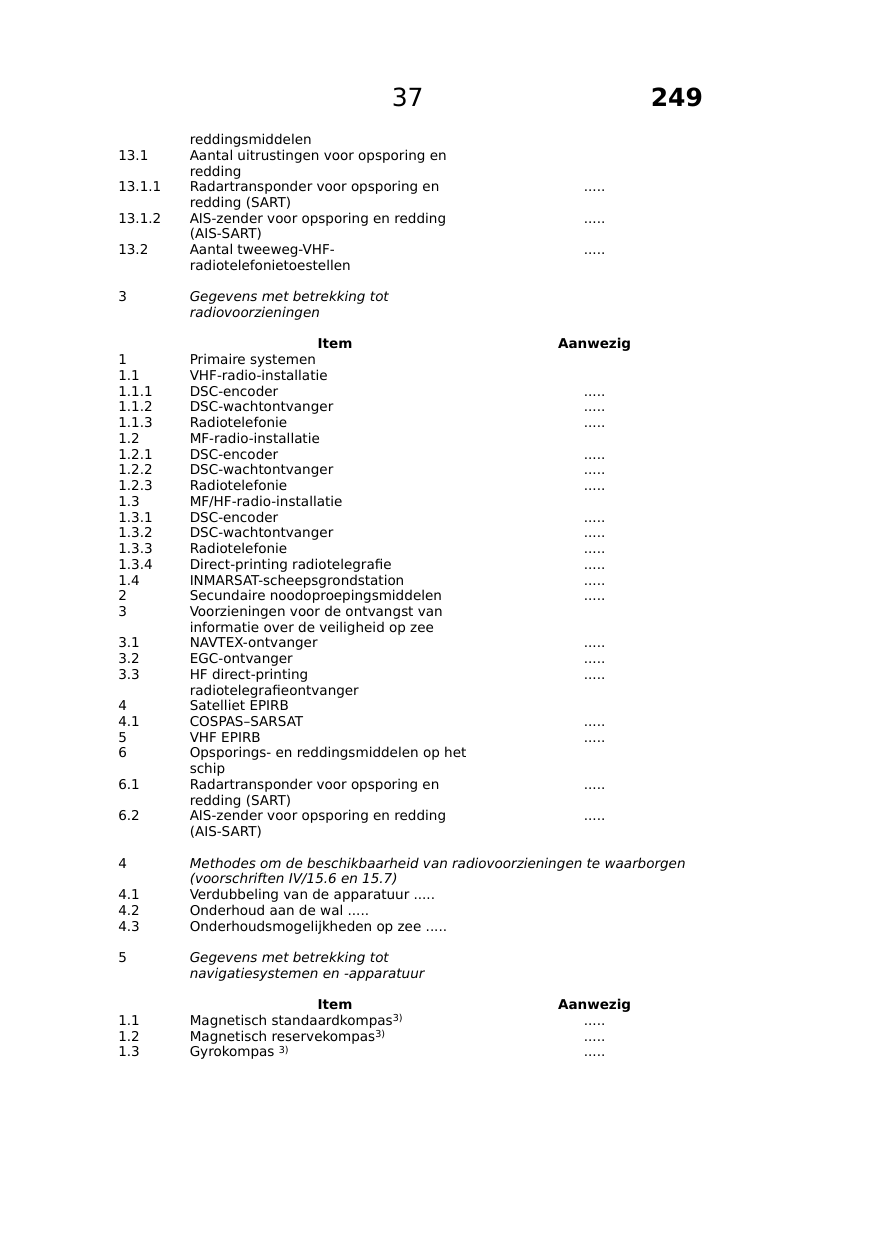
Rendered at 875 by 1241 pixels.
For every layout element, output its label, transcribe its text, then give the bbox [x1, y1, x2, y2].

table_cell ..... [486, 384, 703, 399]
table_cell Voorzieningen voor de ontvangst van informatie over de veiligheid op zee [184, 604, 486, 635]
table_cell Onderhoudsmogelijkheden op zee ..... [184, 918, 703, 934]
table_cell 3.3 [118, 667, 184, 698]
table_cell ..... [486, 777, 703, 808]
table_cell 1.3 [118, 494, 184, 509]
table_cell 4.1 [118, 887, 184, 903]
table_cell ..... [486, 1013, 703, 1028]
table_cell 1.1.1 [118, 384, 184, 399]
table_cell 1.1 [118, 368, 184, 383]
table_cell 1.1.3 [118, 415, 184, 431]
table_cell 1.1 [118, 1013, 184, 1028]
table_cell Aantal tweeweg-VHF-radiotelefonietoestellen [184, 242, 486, 273]
table_cell ..... [486, 572, 703, 588]
table_cell DSC-encoder [184, 384, 486, 399]
table_cell ..... [486, 541, 703, 557]
table_cell 4 [118, 855, 184, 887]
table_cell ..... [486, 525, 703, 541]
table_cell [118, 274, 184, 289]
table_cell 3 [118, 289, 184, 321]
table_cell 1.2 [118, 1029, 184, 1044]
table_cell Radartransponder voor opsporing en redding (SART) [184, 179, 486, 211]
table_cell [486, 494, 703, 509]
table_cell Aantal uitrustingen voor opsporing en redding [184, 148, 486, 179]
table_cell [118, 336, 184, 352]
table_cell Magnetisch standaardkompas3) [184, 1013, 486, 1028]
table_cell [486, 321, 589, 336]
table_cell [486, 289, 589, 321]
table_cell Gyrokompas 3) [184, 1044, 486, 1060]
table_cell 1.3.3 [118, 541, 184, 557]
table_cell ..... [486, 714, 703, 729]
table_cell EGC-ontvanger [184, 651, 486, 667]
table_cell 5 [118, 950, 184, 981]
table_cell ..... [486, 730, 703, 745]
table_cell [118, 981, 184, 997]
table_cell DSC-wachtontvanger [184, 525, 486, 541]
table_cell DSC-encoder [184, 446, 486, 462]
table_cell Aanwezig [486, 336, 703, 352]
table_cell [486, 132, 703, 148]
table_cell NAVTEX-ontvanger [184, 635, 486, 651]
table_cell ..... [486, 635, 703, 651]
table_cell ..... [486, 462, 703, 478]
table_cell [486, 840, 589, 855]
table_cell 1.2.1 [118, 446, 184, 462]
table_cell Opsporings- en reddingsmiddelen op het schip [184, 745, 486, 777]
table_cell Methodes om de beschikbaarheid van radiovoorzieningen te waarborgen (voorschriften IV/15.6 en 15.7) [184, 855, 703, 887]
table_cell 4.2 [118, 903, 184, 918]
table_cell [184, 274, 486, 289]
table_cell 6 [118, 745, 184, 777]
table_cell [184, 981, 486, 997]
table_cell [118, 321, 184, 336]
table_cell MF-radio-installatie [184, 431, 486, 446]
table_cell ..... [486, 667, 703, 698]
table_cell [118, 132, 184, 148]
table_cell [486, 934, 589, 950]
table_cell 1.2.2 [118, 462, 184, 478]
table_cell AIS-zender voor opsporing en redding (AIS-SART) [184, 211, 486, 242]
table_cell MF/HF-radio-installatie [184, 494, 486, 509]
table_cell [589, 289, 703, 321]
table_cell reddingsmiddelen [184, 132, 486, 148]
table_cell [486, 698, 703, 714]
table_cell 6.1 [118, 777, 184, 808]
table_cell Item [184, 997, 486, 1013]
table_cell 3.2 [118, 651, 184, 667]
table_cell Aanwezig [486, 997, 703, 1013]
table_cell 1.1.2 [118, 399, 184, 415]
table_cell ..... [486, 557, 703, 572]
table_cell 1.3.1 [118, 509, 184, 525]
table_cell ..... [486, 399, 703, 415]
table_cell 13.1.1 [118, 179, 184, 211]
table_cell HF direct-printing radiotelegrafieontvanger [184, 667, 486, 698]
table_cell Gegevens met betrekking tot navigatiesystemen en -apparatuur [184, 950, 486, 981]
table_cell [486, 950, 703, 981]
table_cell [589, 321, 703, 336]
table_cell 2 [118, 588, 184, 604]
table_cell ..... [486, 242, 703, 273]
table_cell [589, 981, 703, 997]
table_cell Verdubbeling van de apparatuur ..... [184, 887, 703, 903]
table_cell Radartransponder voor opsporing en redding (SART) [184, 777, 486, 808]
table_cell Onderhoud aan de wal ..... [184, 903, 703, 918]
table_cell 3 [118, 604, 184, 635]
table_cell Magnetisch reservekompas3) [184, 1029, 486, 1044]
table_cell DSC-encoder [184, 509, 486, 525]
table_cell Gegevens met betrekking tot radiovoorzieningen [184, 289, 486, 321]
table_cell 5 [118, 730, 184, 745]
table_cell [486, 274, 589, 289]
table_cell Satelliet EPIRB [184, 698, 486, 714]
table_cell 13.1.2 [118, 211, 184, 242]
table_cell 6.2 [118, 808, 184, 840]
table_cell [184, 321, 486, 336]
table_cell DSC-wachtontvanger [184, 399, 486, 415]
table_cell Radiotelefonie [184, 478, 486, 494]
table_cell 4.3 [118, 918, 184, 934]
table_cell [118, 840, 184, 855]
table_cell ..... [486, 478, 703, 494]
table_cell Item [184, 336, 486, 352]
table_cell ..... [486, 1044, 703, 1060]
table_cell ..... [486, 509, 703, 525]
table_cell 1.3.4 [118, 557, 184, 572]
table_cell [118, 997, 184, 1013]
table_cell 1.3 [118, 1044, 184, 1060]
table_cell 13.1 [118, 148, 184, 179]
table_cell ..... [486, 179, 703, 211]
table_cell [184, 934, 486, 950]
table_cell ..... [486, 588, 703, 604]
table_cell 3.1 [118, 635, 184, 651]
table_cell ..... [486, 415, 703, 431]
table_cell [486, 368, 703, 383]
table_cell Secundaire noodoproepingsmiddelen [184, 588, 486, 604]
table_cell INMARSAT-scheepsgrondstation [184, 572, 486, 588]
table_cell 4 [118, 698, 184, 714]
table_cell [486, 604, 703, 635]
table_cell VHF-radio-installatie [184, 368, 486, 383]
table_cell [589, 274, 703, 289]
table_cell ..... [486, 1029, 703, 1044]
table_cell [589, 934, 703, 950]
table_cell DSC-wachtontvanger [184, 462, 486, 478]
table_cell [486, 352, 703, 368]
table_cell [118, 934, 184, 950]
table_cell 1.2.3 [118, 478, 184, 494]
table_cell Radiotelefonie [184, 541, 486, 557]
table_cell ..... [486, 446, 703, 462]
table_cell [486, 148, 703, 179]
table_cell 13.2 [118, 242, 184, 273]
table_cell ..... [486, 808, 703, 840]
table_cell VHF EPIRB [184, 730, 486, 745]
table_cell 1.3.2 [118, 525, 184, 541]
table_cell [486, 981, 589, 997]
table_cell ..... [486, 651, 703, 667]
table_cell COSPAS–SARSAT [184, 714, 486, 729]
table_cell 1 [118, 352, 184, 368]
table_cell Radiotelefonie [184, 415, 486, 431]
table_cell 4.1 [118, 714, 184, 729]
table_cell [589, 840, 703, 855]
table_cell ..... [486, 211, 703, 242]
table_cell 1.4 [118, 572, 184, 588]
table_cell Primaire systemen [184, 352, 486, 368]
table_cell AIS-zender voor opsporing en redding (AIS-SART) [184, 808, 486, 840]
table_cell [486, 431, 703, 446]
table_cell Direct-printing radiotelegrafie [184, 557, 486, 572]
table_cell [184, 840, 486, 855]
table_cell 1.2 [118, 431, 184, 446]
table_cell [486, 745, 703, 777]
